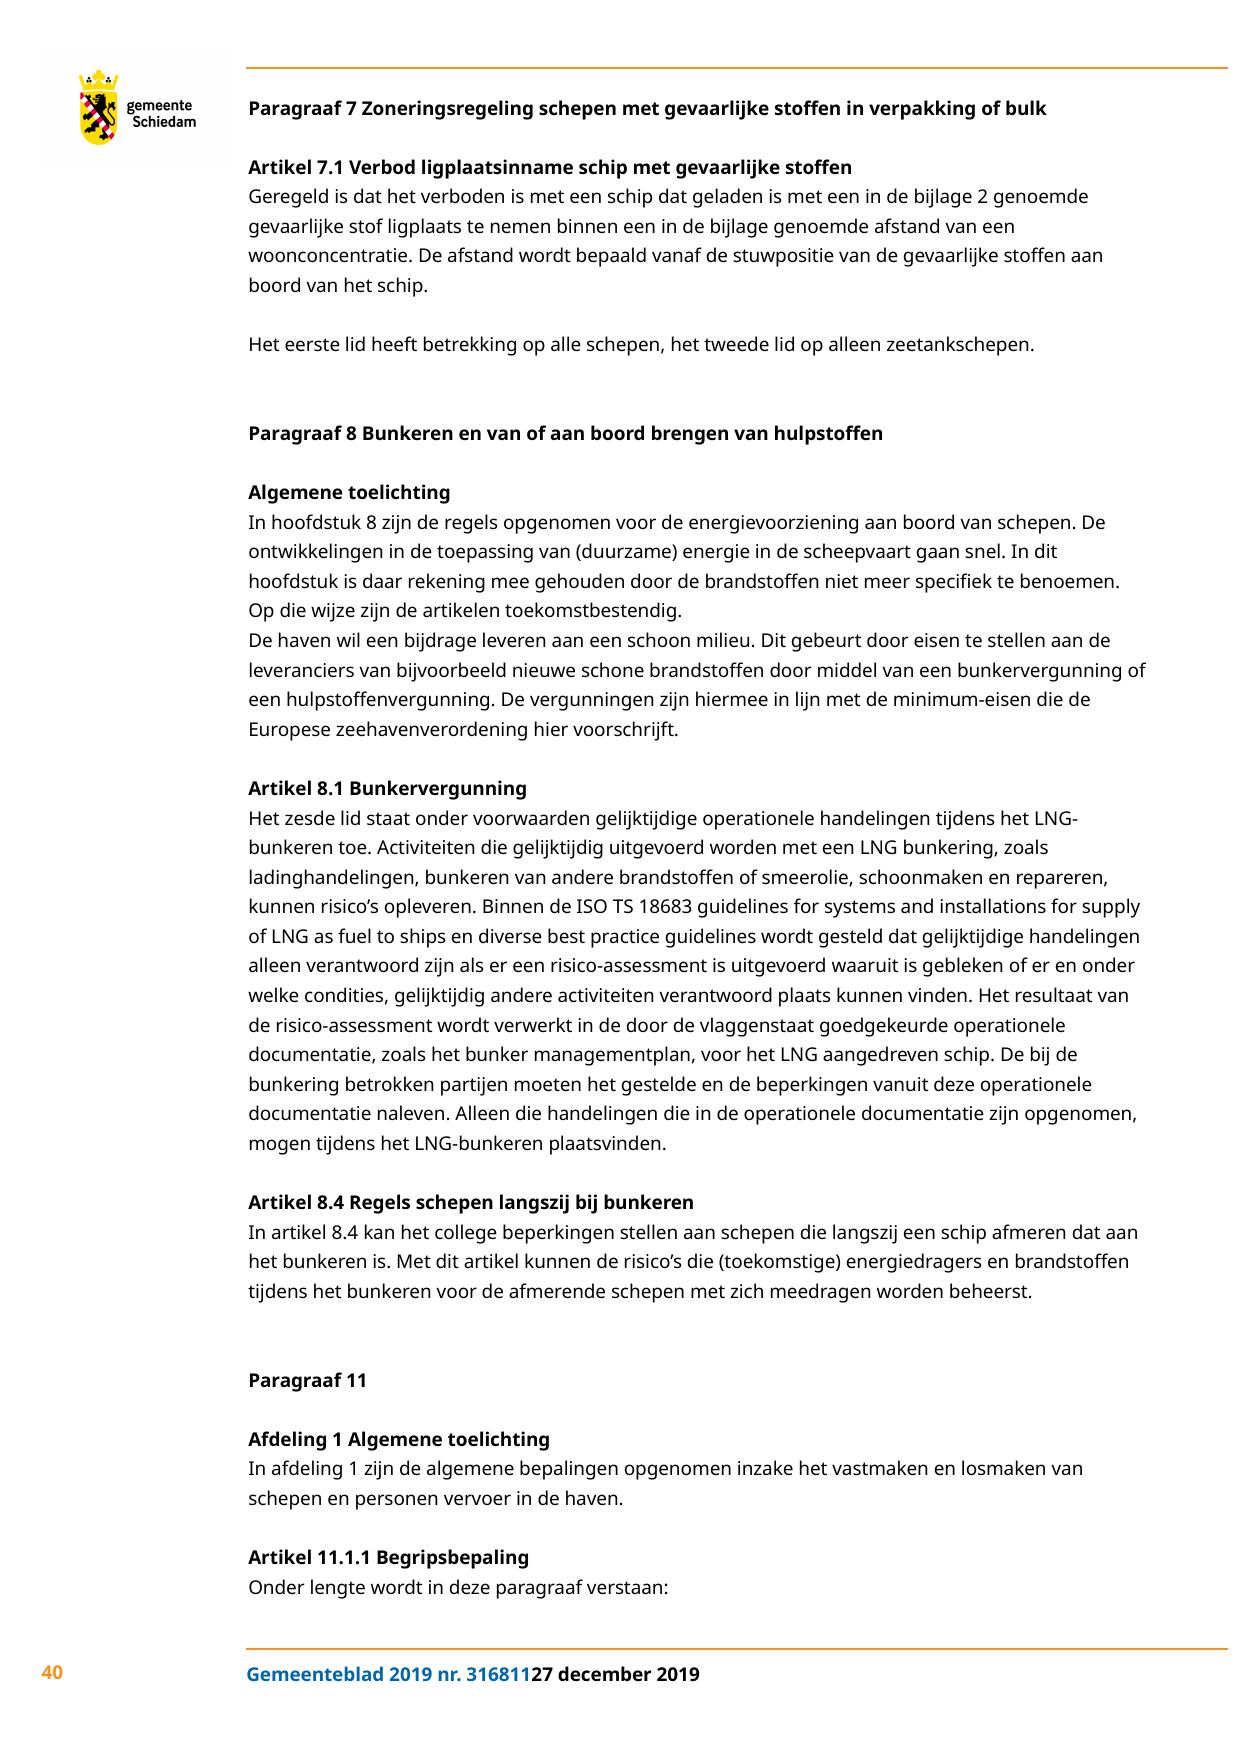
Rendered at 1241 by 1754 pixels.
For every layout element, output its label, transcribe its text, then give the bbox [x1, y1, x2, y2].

text Het eerste lid heeft betrekking op alle schepen, het tweede lid op alleen zeetankschepen. [248, 331, 1152, 357]
text Afdeling 1 Algemene toelichting [248, 1426, 1152, 1452]
text Artikel 11.1.1 Begripsbepaling [248, 1544, 1152, 1570]
text In hoofdstuk 8 zijn de regels opgenomen voor de energievoorziening aan boord van schepen. De ontwikkelingen in de toepassing van (duurzame) energie in de scheepvaart gaan snel. In dit hoofdstuk is daar rekening mee gehouden door de brandstoffen niet meer specifiek te benoemen. Op die wijze zijn de artikelen toekomstbestendig. [248, 509, 1152, 623]
text Artikel 7.1 Verbod ligplaatsinname schip met gevaarlijke stoffen [248, 154, 1152, 180]
text Artikel 8.4 Regels schepen langszij bij bunkeren [248, 1189, 1152, 1215]
picture [41, 47, 231, 172]
text Het zesde lid staat onder voorwaarden gelijktijdige operationele handelingen tijdens het LNG-bunkeren toe. Activiteiten die gelijktijdig uitgevoerd worden met een LNG bunkering, zoals ladinghandelingen, bunkeren van andere brandstoffen of smeerolie, schoonmaken en repareren, kunnen risico’s opleveren. Binnen de ISO TS 18683 guidelines for systems and installations for supply of LNG as fuel to ships en diverse best practice guidelines wordt gesteld dat gelijktijdige handelingen alleen verantwoord zijn als er een risico-assessment is uitgevoerd waaruit is gebleken of er en onder welke condities, gelijktijdig andere activiteiten verantwoord plaats kunnen vinden. Het resultaat van de risico-assessment wordt verwerkt in de door de vlaggenstaat goedgekeurde operationele documentatie, zoals het bunker managementplan, voor het LNG aangedreven schip. De bij de bunkering betrokken partijen moeten het gestelde en de beperkingen vanuit deze operationele documentatie naleven. Alleen die handelingen die in de operationele documentatie zijn opgenomen, mogen tijdens het LNG-bunkeren plaatsvinden. [248, 805, 1152, 1156]
text Onder lengte wordt in deze paragraaf verstaan: [248, 1574, 1152, 1600]
text De haven wil een bijdrage leveren aan een schoon milieu. Dit gebeurt door eisen te stellen aan de leveranciers van bijvoorbeeld nieuwe schone brandstoffen door middel van een bunkervergunning of een hulpstoffenvergunning. De vergunningen zijn hiermee in lijn met de minimum-eisen die de Europese zeehavenverordening hier voorschrijft. [248, 627, 1152, 742]
text In artikel 8.4 kan het college beperkingen stellen aan schepen die langszij een schip afmeren dat aan het bunkeren is. Met dit artikel kunnen de risico’s die (toekomstige) energiedragers en brandstoffen tijdens het bunkeren voor de afmerende schepen met zich meedragen worden beheerst. [248, 1219, 1152, 1304]
text Algemene toelichting [248, 479, 1152, 505]
text Artikel 8.1 Bunkervergunning [248, 775, 1152, 801]
text Paragraaf 11 [248, 1367, 1152, 1393]
text In afdeling 1 zijn de algemene bepalingen opgenomen inzake het vastmaken en losmaken van schepen en personen vervoer in de haven. [248, 1456, 1152, 1511]
text Paragraaf 7 Zoneringsregeling schepen met gevaarlijke stoffen in verpakking of bulk [248, 95, 1152, 121]
text Geregeld is dat het verboden is met een schip dat geladen is met een in de bijlage 2 genoemde gevaarlijke stof ligplaats te nemen binnen een in de bijlage genoemde afstand van een woonconcentratie. De afstand wordt bepaald vanaf de stuwpositie van de gevaarlijke stoffen aan boord van het schip. [248, 183, 1152, 298]
text Paragraaf 8 Bunkeren en van of aan boord brengen van hulpstoffen [248, 420, 1152, 446]
